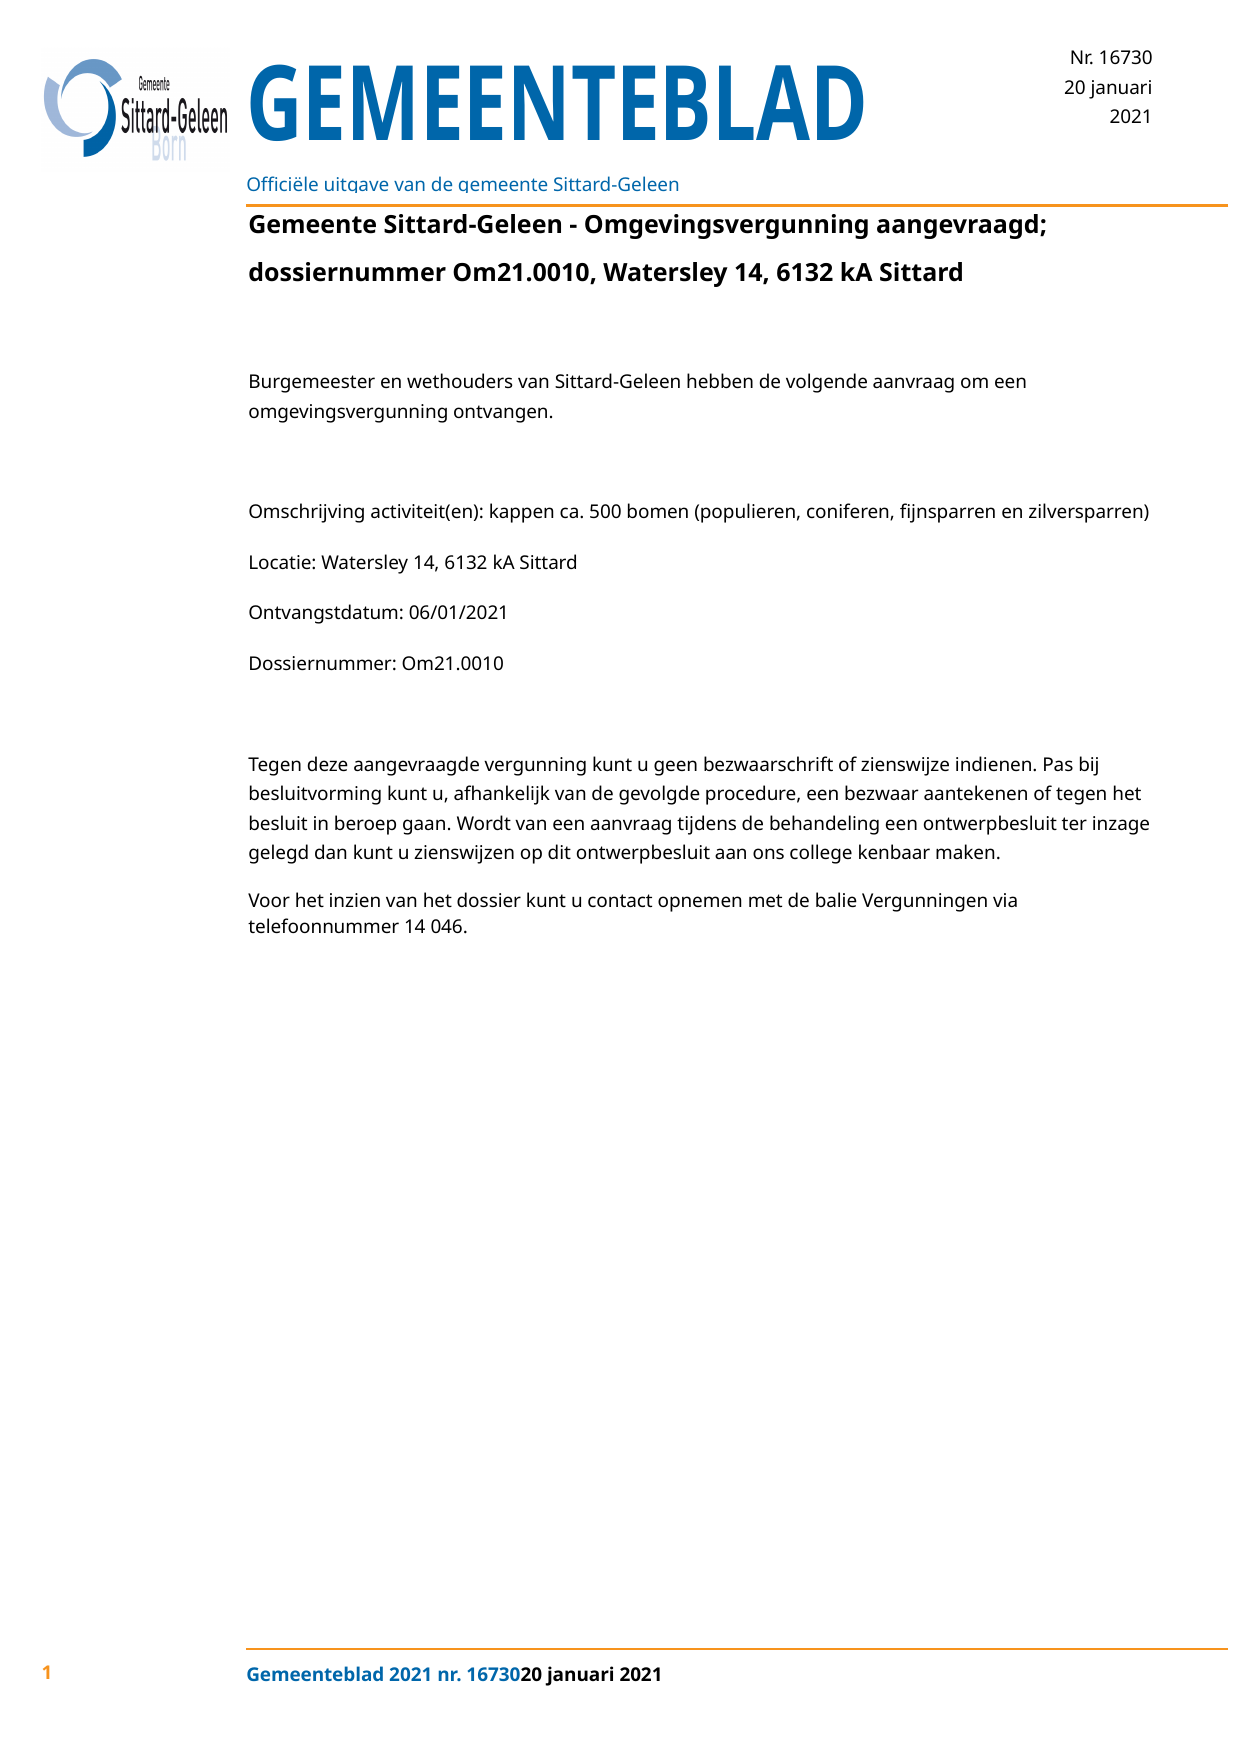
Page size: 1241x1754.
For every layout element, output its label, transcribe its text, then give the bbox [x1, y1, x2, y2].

picture [41, 47, 231, 172]
text Ontvangstdatum: 06/01/2021 [248, 599, 1152, 625]
text Dossiernummer: Om21.0010 [248, 650, 1152, 676]
text Burgemeester en wethouders van Sittard-Geleen hebben de volgende aanvraag om een omgevingsvergunning ontvangen. [248, 368, 1152, 424]
text Voor het inzien van het dossier kunt u contact opnemen met de balie Vergunningen via telefoonnummer 14 046. [248, 887, 1152, 939]
text Omschrijving activiteit(en): kappen ca. 500 bomen (populieren, coniferen, fijnsparren en zilversparren) [248, 499, 1152, 524]
text Tegen deze aangevraagde vergunning kunt u geen bezwaarschrift of zienswijze indienen. Pas bij besluitvorming kunt u, afhankelijk van de gevolgde procedure, een bezwaar aantekenen of tegen het besluit in beroep gaan. Wordt van een aanvraag tijdens de behandeling een ontwerpbesluit ter inzage gelegd dan kunt u zienswijzen op dit ontwerpbesluit aan ons college kenbaar maken. [248, 751, 1152, 865]
text Locatie: Watersley 14, 6132 kA Sittard [248, 549, 1152, 575]
text Gemeente Sittard-Geleen - Omgevingsvergunning aangevraagd; dossiernummer Om21.0010, Watersley 14, 6132 kA Sittard [248, 207, 1152, 288]
